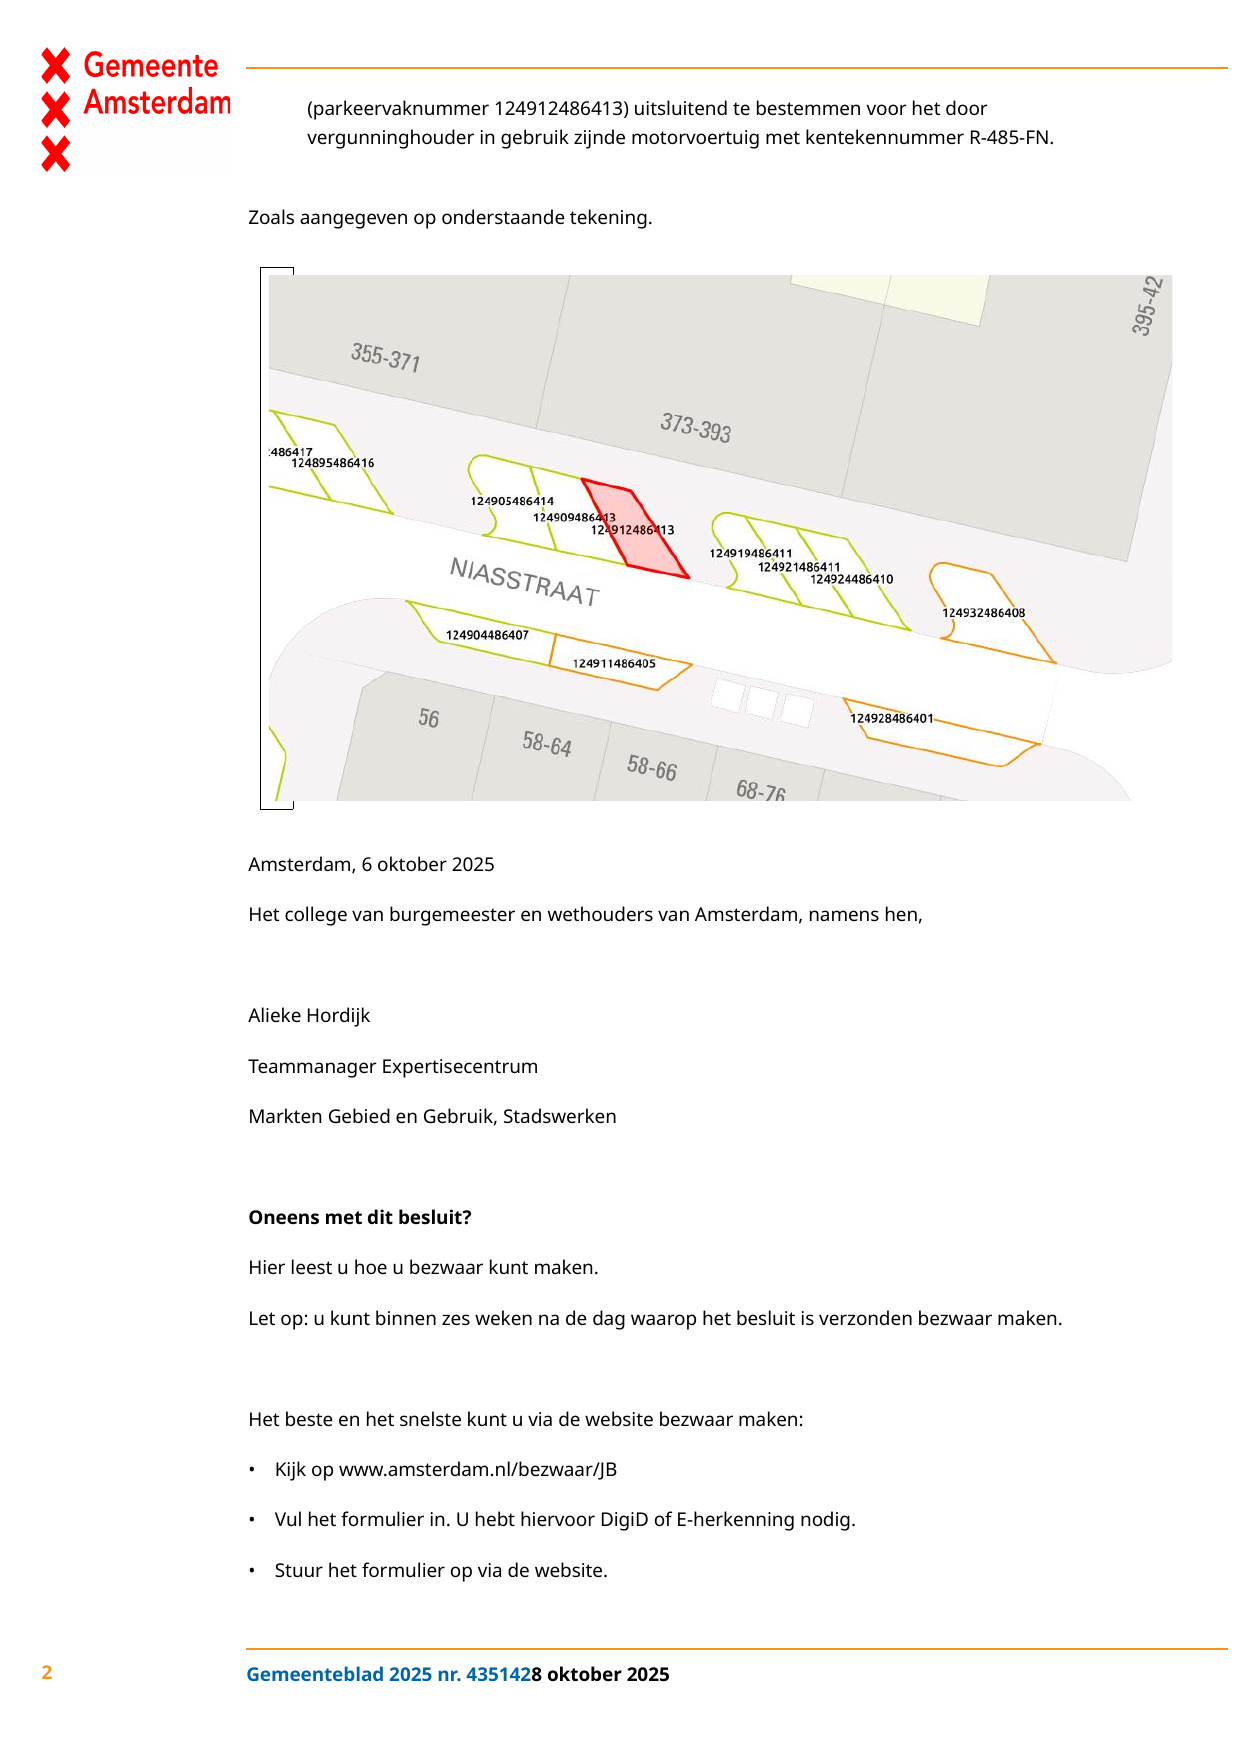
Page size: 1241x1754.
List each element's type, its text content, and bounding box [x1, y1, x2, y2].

text Let op: u kunt binnen zes weken na de dag waarop het besluit is verzonden bezwaar maken. [248, 1305, 1152, 1331]
text Amsterdam, 6 oktober 2025 [248, 851, 1152, 877]
list (parkeervaknummer 124912486413) uitsluitend te bestemmen voor het door vergunninghouder in gebruik zijnde motorvoertuig met kentekennummer R-485-FN. [248, 95, 1152, 150]
text • Stuur het formulier op via de website. [248, 1557, 1152, 1583]
text Zoals aangegeven op onderstaande tekening. [248, 204, 1152, 230]
text Het beste en het snelste kunt u via de website bezwaar maken: [248, 1406, 1152, 1432]
picture [41, 47, 231, 172]
text Alieke Hordijk [248, 1002, 1152, 1028]
text Teammanager Expertisecentrum [248, 1053, 1152, 1079]
text Hier leest u hoe u bezwaar kunt maken. [248, 1254, 1152, 1280]
text • Vul het formulier in. U hebt hiervoor DigiD of E-herkenning nodig. [248, 1507, 1152, 1532]
text Markten Gebied en Gebruik, Stadswerken [248, 1103, 1152, 1129]
text Het college van burgemeester en wethouders van Amsterdam, namens hen, [248, 902, 1152, 927]
text • Kijk op www.amsterdam.nl/bezwaar/JB [248, 1456, 1152, 1482]
picture [268, 275, 1173, 801]
text Oneens met dit besluit? [248, 1204, 1152, 1230]
